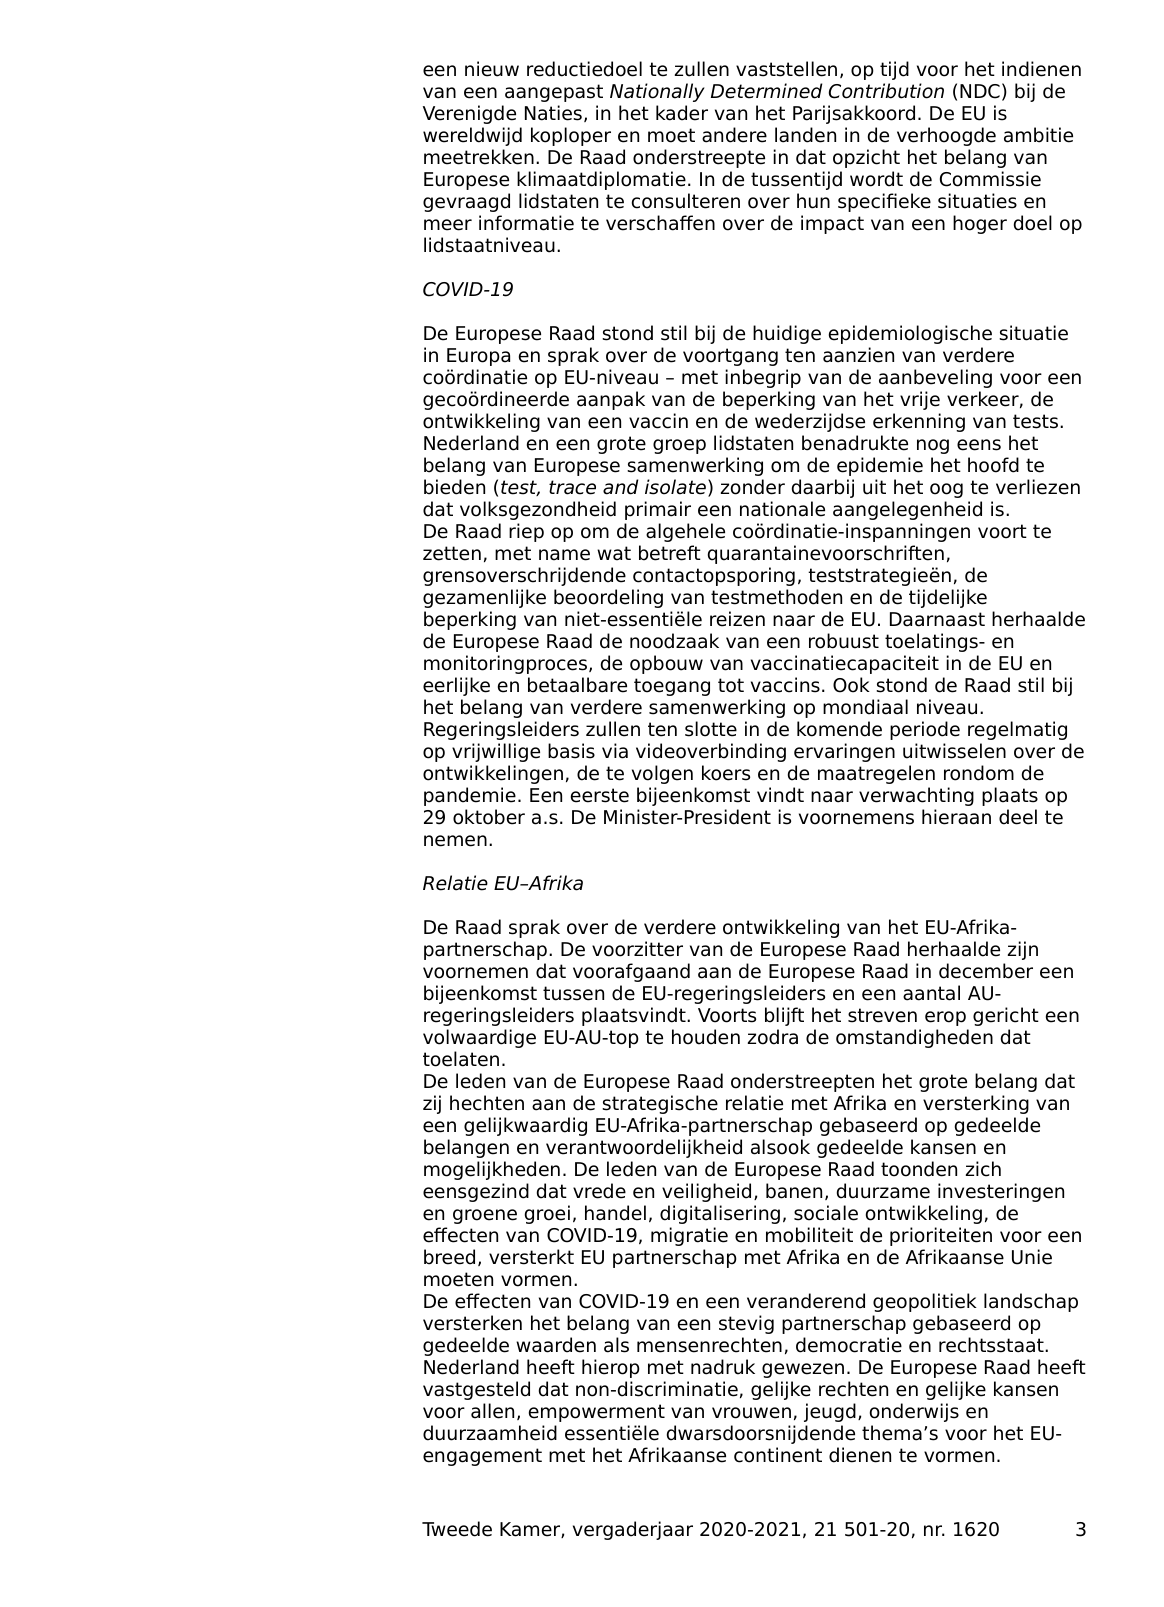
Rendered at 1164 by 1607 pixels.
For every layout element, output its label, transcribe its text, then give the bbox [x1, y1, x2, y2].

text De Raad sprak over de verdere ontwikkeling van het EU-Afrika-partnerschap. De voorzitter van de Europese Raad herhaalde zijn voornemen dat voorafgaand aan de Europese Raad in december een bijeenkomst tussen de EU-regeringsleiders en een aantal AU-regeringsleiders plaatsvindt. Voorts blijft het streven erop gericht een volwaardige EU-AU-top te houden zodra de omstandigheden dat toelaten. [422, 917, 1087, 1071]
text Nederland en een grote groep lidstaten benadrukte nog eens het belang van Europese samenwerking om de epidemie het hoofd te bieden (test, trace and isolate) zonder daarbij uit het oog te verliezen dat volksgezondheid primair een nationale aangelegenheid is. [422, 433, 1087, 521]
subtitle COVID-19 [422, 279, 1087, 301]
text De Europese Raad stond stil bij de huidige epidemiologische situatie in Europa en sprak over de voortgang ten aanzien van verdere coördinatie op EU-niveau – met inbegrip van de aanbeveling voor een gecoördineerde aanpak van de beperking van het vrije verkeer, de ontwikkeling van een vaccin en de wederzijdse erkenning van tests. [422, 323, 1087, 433]
text een nieuw reductiedoel te zullen vaststellen, op tijd voor het indienen van een aangepast Nationally Determined Contribution (NDC) bij de Verenigde Naties, in het kader van het Parijsakkoord. De EU is wereldwijd koploper en moet andere landen in de verhoogde ambitie meetrekken. De Raad onderstreepte in dat opzicht het belang van Europese klimaatdiplomatie. In de tussentijd wordt de Commissie gevraagd lidstaten te consulteren over hun specifieke situaties en meer informatie te verschaffen over de impact van een hoger doel op lidstaatniveau. [422, 59, 1087, 257]
text De leden van de Europese Raad onderstreepten het grote belang dat zij hechten aan de strategische relatie met Afrika en versterking van een gelijkwaardig EU-Afrika-partnerschap gebaseerd op gedeelde belangen en verantwoordelijkheid alsook gedeelde kansen en mogelijkheden. De leden van de Europese Raad toonden zich eensgezind dat vrede en veiligheid, banen, duurzame investeringen en groene groei, handel, digitalisering, sociale ontwikkeling, de effecten van COVID-19, migratie en mobiliteit de prioriteiten voor een breed, versterkt EU partnerschap met Afrika en de Afrikaanse Unie moeten vormen. [422, 1071, 1087, 1291]
subtitle Relatie EU–Afrika [422, 873, 1087, 895]
text De effecten van COVID-19 en een veranderend geopolitiek landschap versterken het belang van een stevig partnerschap gebaseerd op gedeelde waarden als mensenrechten, democratie en rechtsstaat. Nederland heeft hierop met nadruk gewezen. De Europese Raad heeft vastgesteld dat non-discriminatie, gelijke rechten en gelijke kansen voor allen, empowerment van vrouwen, jeugd, onderwijs en duurzaamheid essentiële dwarsdoorsnijdende thema’s voor het EU-engagement met het Afrikaanse continent dienen te vormen. [422, 1291, 1087, 1467]
text De Raad riep op om de algehele coördinatie-inspanningen voort te zetten, met name wat betreft quarantainevoorschriften, grensoverschrijdende contactopsporing, teststrategieën, de gezamenlijke beoordeling van testmethoden en de tijdelijke beperking van niet-essentiële reizen naar de EU. Daarnaast herhaalde de Europese Raad de noodzaak van een robuust toelatings- en monitoringproces, de opbouw van vaccinatiecapaciteit in de EU en eerlijke en betaalbare toegang tot vaccins. Ook stond de Raad stil bij het belang van verdere samenwerking op mondiaal niveau. Regeringsleiders zullen ten slotte in de komende periode regelmatig op vrijwillige basis via videoverbinding ervaringen uitwisselen over de ontwikkelingen, de te volgen koers en de maatregelen rondom de pandemie. Een eerste bijeenkomst vindt naar verwachting plaats op 29 oktober a.s. De Minister-President is voornemens hieraan deel te nemen. [422, 521, 1087, 851]
